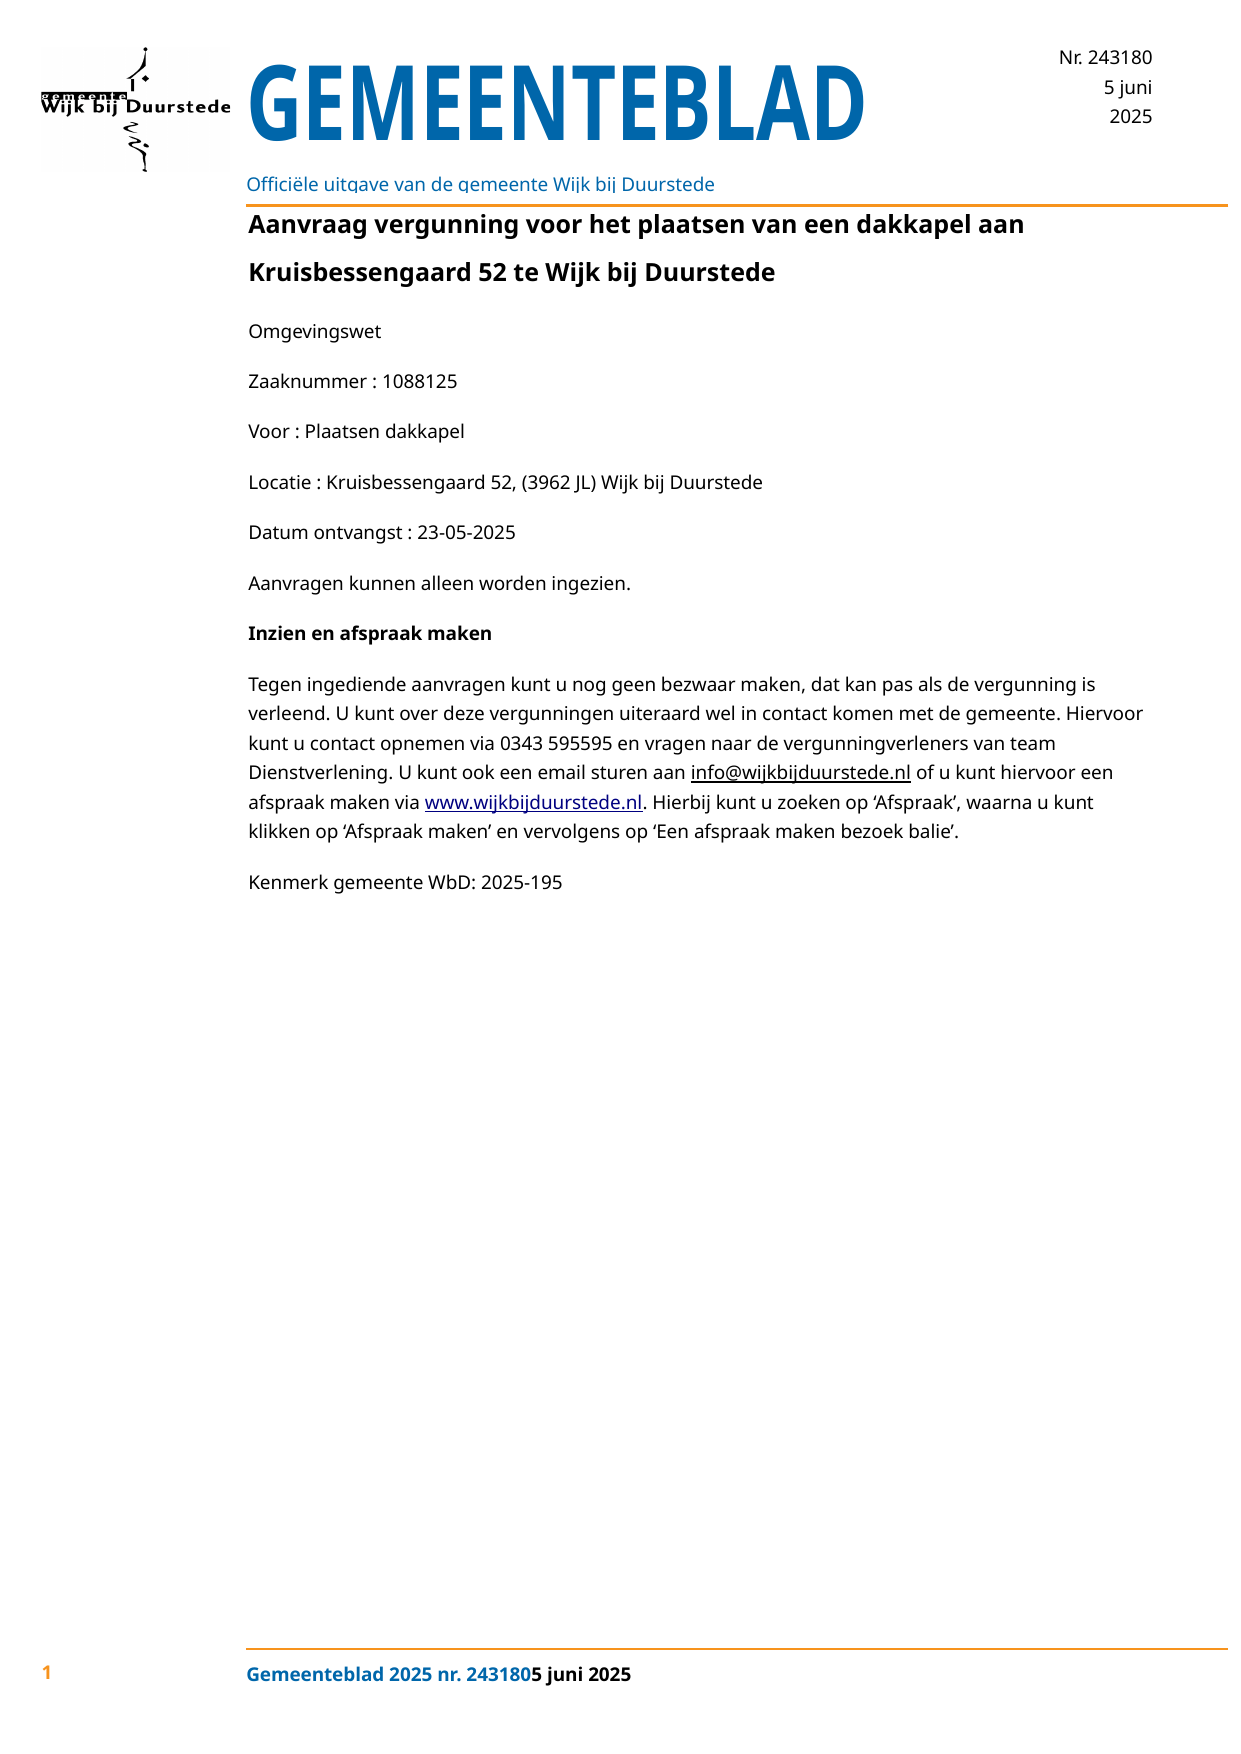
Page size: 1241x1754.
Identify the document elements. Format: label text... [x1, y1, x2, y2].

text Locatie : Kruisbessengaard 52, (3962 JL) Wijk bij Duurstede [248, 469, 1152, 495]
text Voor : Plaatsen dakkapel [248, 419, 1152, 444]
text Omgevingswet [248, 318, 1152, 344]
text Tegen ingediende aanvragen kunt u nog geen bezwaar maken, dat kan pas als de vergunning is verleend. U kunt over deze vergunningen uiteraard wel in contact komen met de gemeente. Hiervoor kunt u contact opnemen via 0343 595595 en vragen naar de vergunningverleners van team Dienstverlening. U kunt ook een email sturen aan info@wijkbijduurstede.nl of u kunt hiervoor een afspraak maken via www.wijkbijduurstede.nl. Hierbij kunt u zoeken op ‘Afspraak’, waarna u kunt klikken op ‘Afspraak maken’ en vervolgens op ‘Een afspraak maken bezoek balie’. [248, 671, 1152, 844]
text Aanvragen kunnen alleen worden ingezien. [248, 570, 1152, 596]
text Kenmerk gemeente WbD: 2025-195 [248, 869, 1152, 895]
text Datum ontvangst : 23-05-2025 [248, 519, 1152, 545]
text Aanvraag vergunning voor het plaatsen van een dakkapel aan Kruisbessengaard 52 te Wijk bij Duurstede [248, 207, 1152, 288]
text Inzien en afspraak maken [248, 620, 1152, 646]
picture [41, 47, 231, 172]
text Zaaknummer : 1088125 [248, 368, 1152, 394]
